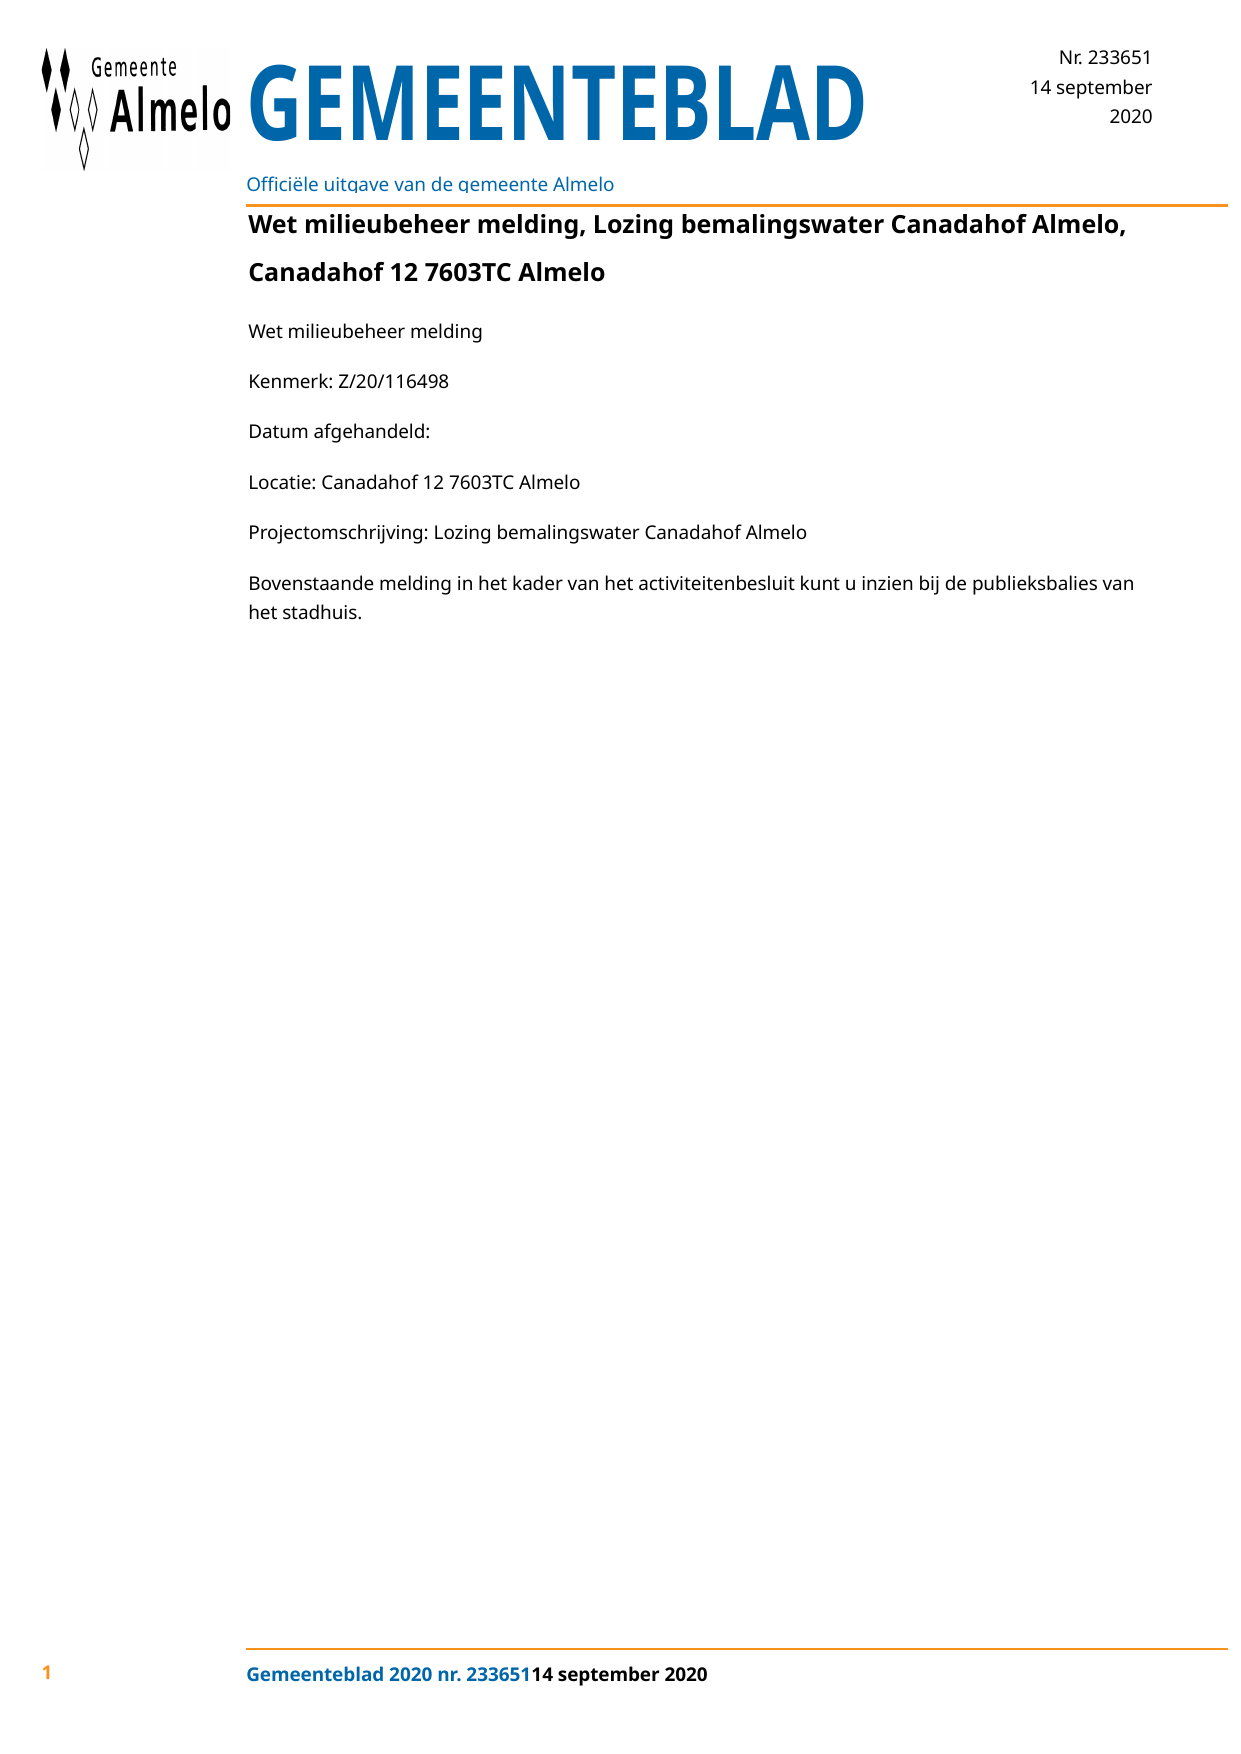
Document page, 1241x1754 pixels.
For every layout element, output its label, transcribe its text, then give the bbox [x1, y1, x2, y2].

text Wet milieubeheer melding, Lozing bemalingswater Canadahof Almelo, Canadahof 12 7603TC Almelo [248, 207, 1152, 288]
picture [41, 47, 231, 172]
text Datum afgehandeld: [248, 419, 1152, 444]
text Wet milieubeheer melding [248, 318, 1152, 344]
text Bovenstaande melding in het kader van het activiteitenbesluit kunt u inzien bij de publieksbalies van het stadhuis. [248, 570, 1152, 625]
text Projectomschrijving: Lozing bemalingswater Canadahof Almelo [248, 519, 1152, 545]
text Locatie: Canadahof 12 7603TC Almelo [248, 469, 1152, 495]
text Kenmerk: Z/20/116498 [248, 368, 1152, 394]
